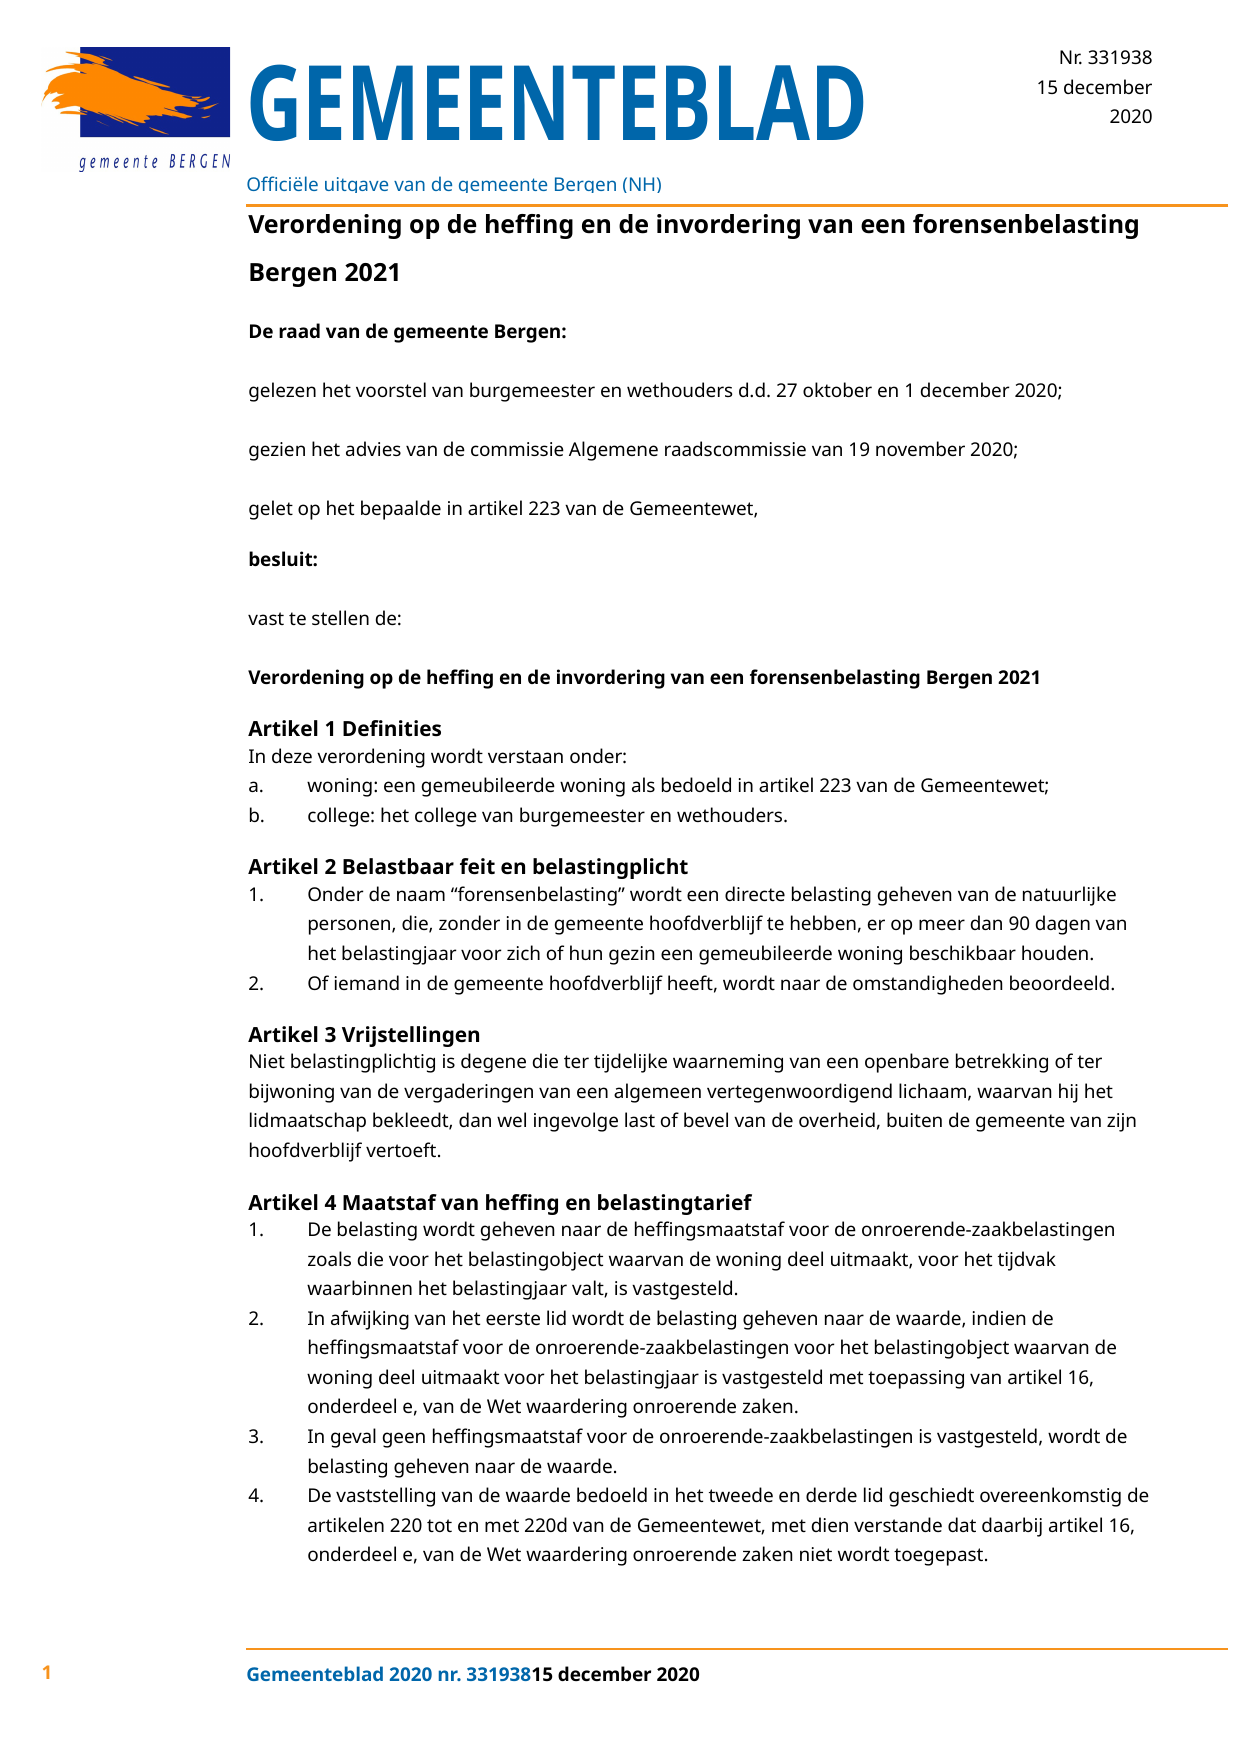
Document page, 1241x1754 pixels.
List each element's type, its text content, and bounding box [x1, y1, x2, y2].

list Of iemand in de gemeente hoofdverblijf heeft, wordt naar de omstandigheden beoordeeld. [248, 970, 1152, 995]
text gezien het advies van de commissie Algemene raadscommissie van 19 november 2020; [248, 436, 1152, 462]
text Artikel 4 Maatstaf van heffing en belastingtarief [248, 1188, 1152, 1216]
text gelezen het voorstel van burgemeester en wethouders d.d. 27 oktober en 1 december 2020; [248, 377, 1152, 403]
text besluit: [248, 546, 1152, 571]
text Artikel 1 Definities [248, 714, 1152, 743]
list De vaststelling van de waarde bedoeld in het tweede en derde lid geschiedt overeenkomstig de artikelen 220 tot en met 220d van de Gemeentewet, met dien verstande dat daarbij artikel 16, onderdeel e, van de Wet waardering onroerende zaken niet wordt toegepast. [248, 1482, 1152, 1567]
list woning: een gemeubileerde woning als bedoeld in artikel 223 van de Gemeentewet; [248, 772, 1152, 798]
text vast te stellen de: [248, 605, 1152, 631]
text Verordening op de heffing en de invordering van een forensenbelasting Bergen 2021 [248, 207, 1152, 288]
text In deze verordening wordt verstaan onder: [248, 743, 1152, 769]
list In afwijking van het eerste lid wordt de belasting geheven naar de waarde, indien de heffingsmaatstaf voor de onroerende-zaakbelastingen voor het belastingobject waarvan de woning deel uitmaakt voor het belastingjaar is vastgesteld met toepassing van artikel 16, onderdeel e, van de Wet waardering onroerende zaken. [248, 1305, 1152, 1419]
text Verordening op de heffing en de invordering van een forensenbelasting Bergen 2021 [248, 664, 1152, 690]
text gelet op het bepaalde in artikel 223 van de Gemeentewet, [248, 495, 1152, 521]
text Niet belastingplichtig is degene die ter tijdelijke waarneming van een openbare betrekking of ter bijwoning van de vergaderingen van een algemeen vertegenwoordigend lichaam, waarvan hij het lidmaatschap bekleedt, dan wel ingevolge last of bevel van de overheid, buiten de gemeente van zijn hoofdverblijf vertoeft. [248, 1048, 1152, 1163]
list college: het college van burgemeester en wethouders. [248, 802, 1152, 828]
text De raad van de gemeente Bergen: [248, 318, 1152, 344]
picture [41, 47, 231, 172]
text Artikel 2 Belastbaar feit en belastingplicht [248, 852, 1152, 881]
list In geval geen heffingsmaatstaf voor de onroerende-zaakbelastingen is vastgesteld, wordt de belasting geheven naar de waarde. [248, 1423, 1152, 1478]
list Onder de naam “forensenbelasting” wordt een directe belasting geheven van de natuurlijke personen, die, zonder in de gemeente hoofdverblijf te hebben, er op meer dan 90 dagen van het belastingjaar voor zich of hun gezin een gemeubileerde woning beschikbaar houden. [248, 881, 1152, 966]
text Artikel 3 Vrijstellingen [248, 1020, 1152, 1048]
list De belasting wordt geheven naar de heffingsmaatstaf voor de onroerende-zaakbelastingen zoals die voor het belastingobject waarvan de woning deel uitmaakt, voor het tijdvak waarbinnen het belastingjaar valt, is vastgesteld. [248, 1216, 1152, 1301]
